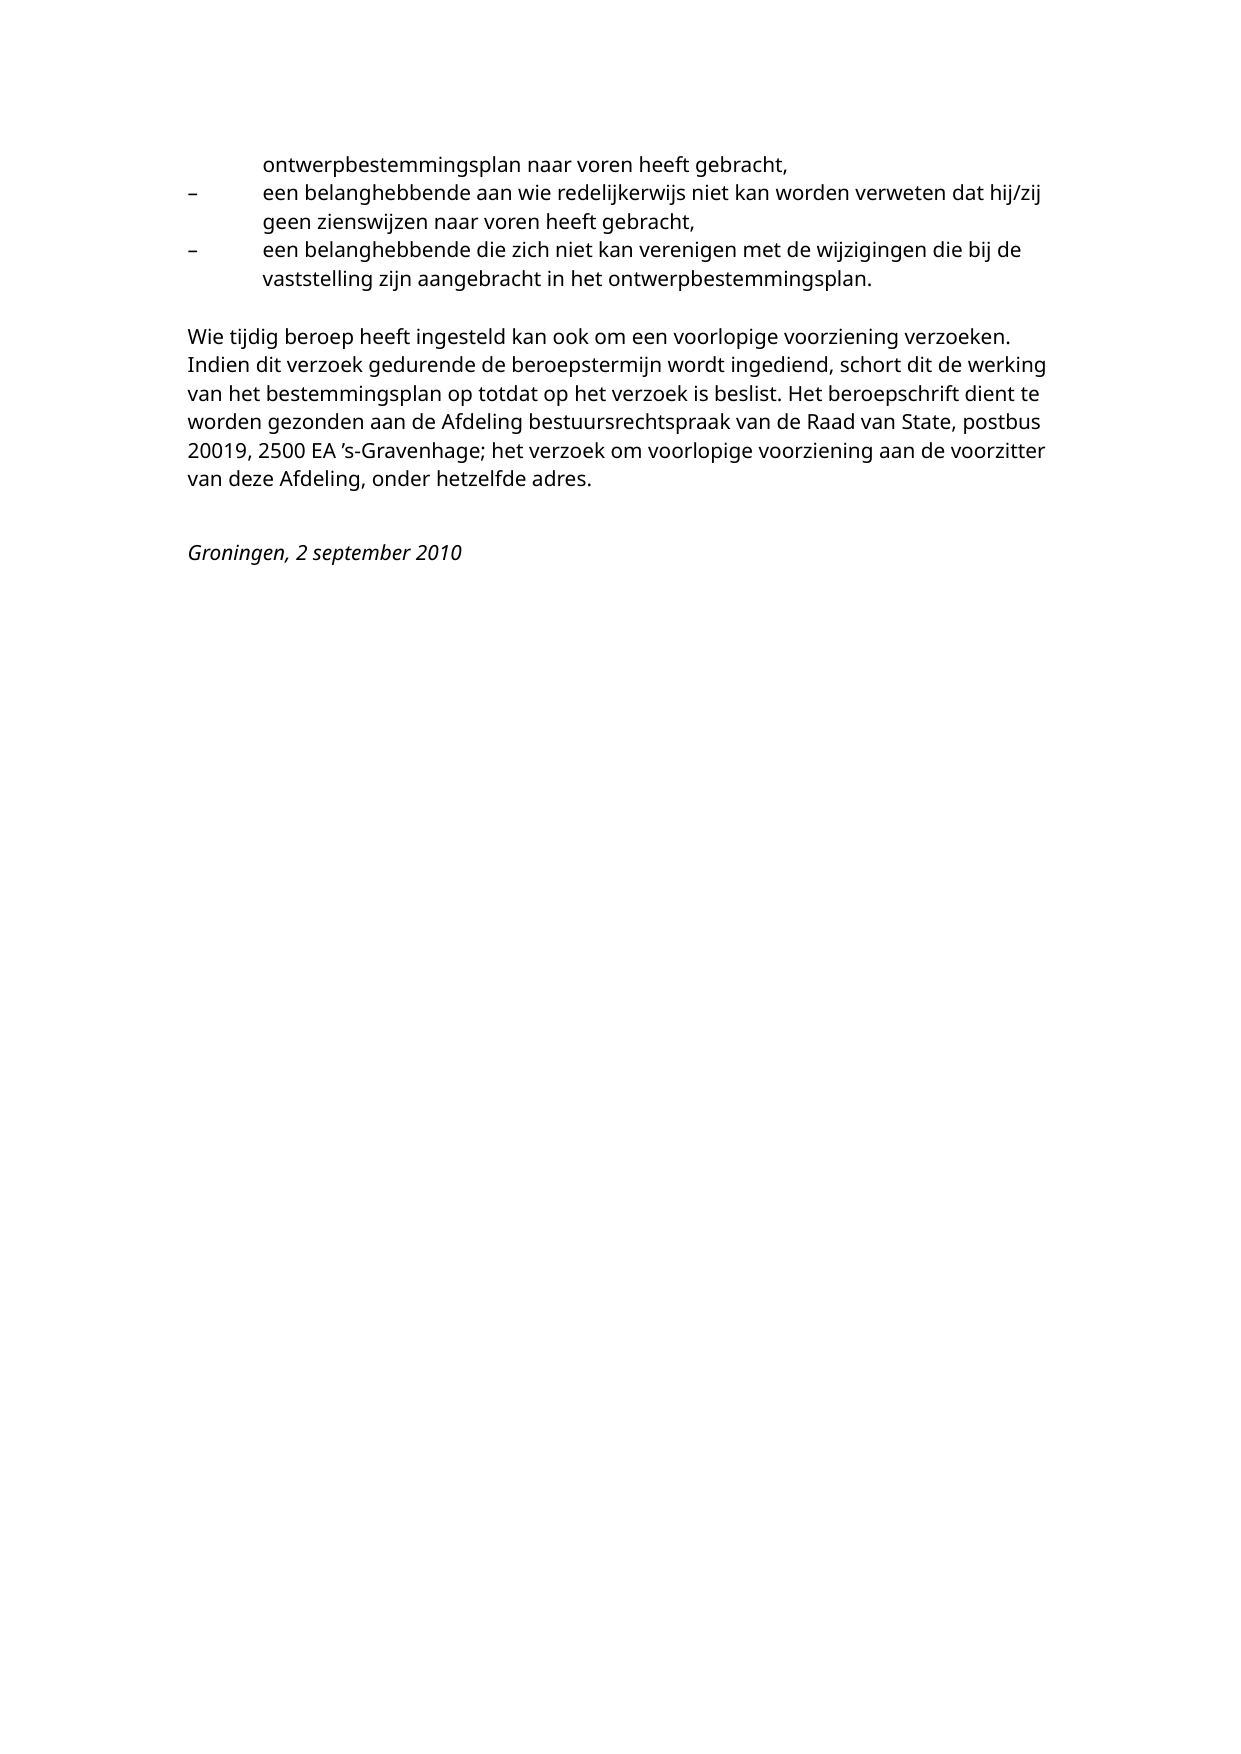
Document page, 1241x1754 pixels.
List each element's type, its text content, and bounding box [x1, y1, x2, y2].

list een belanghebbende aan wie redelijkerwijs niet kan worden verweten dat hij/zij geen zienswijzen naar voren heeft gebracht, [187, 178, 1053, 235]
text Wie tijdig beroep heeft ingesteld kan ook om een voorlopige voorziening verzoeken. Indien dit verzoek gedurende de beroepstermijn wordt ingediend, schort dit de werking van het bestemmingsplan op totdat op het verzoek is beslist. Het beroepschrift dient te worden gezonden aan de Afdeling bestuursrechtspraak van de Raad van State, postbus 20019, 2500 EA ’s-Gravenhage; het verzoek om voorlopige voorziening aan de voorzitter van deze Afdeling, onder hetzelfde adres. [187, 322, 1053, 493]
list een belanghebbende die zich niet kan verenigen met de wijzigingen die bij de vaststelling zijn aangebracht in het ontwerpbestemmingsplan. [187, 235, 1053, 292]
text Groningen, 2 september 2010 [187, 538, 1053, 566]
list ontwerpbestemmingsplan naar voren heeft gebracht, [187, 150, 1053, 178]
